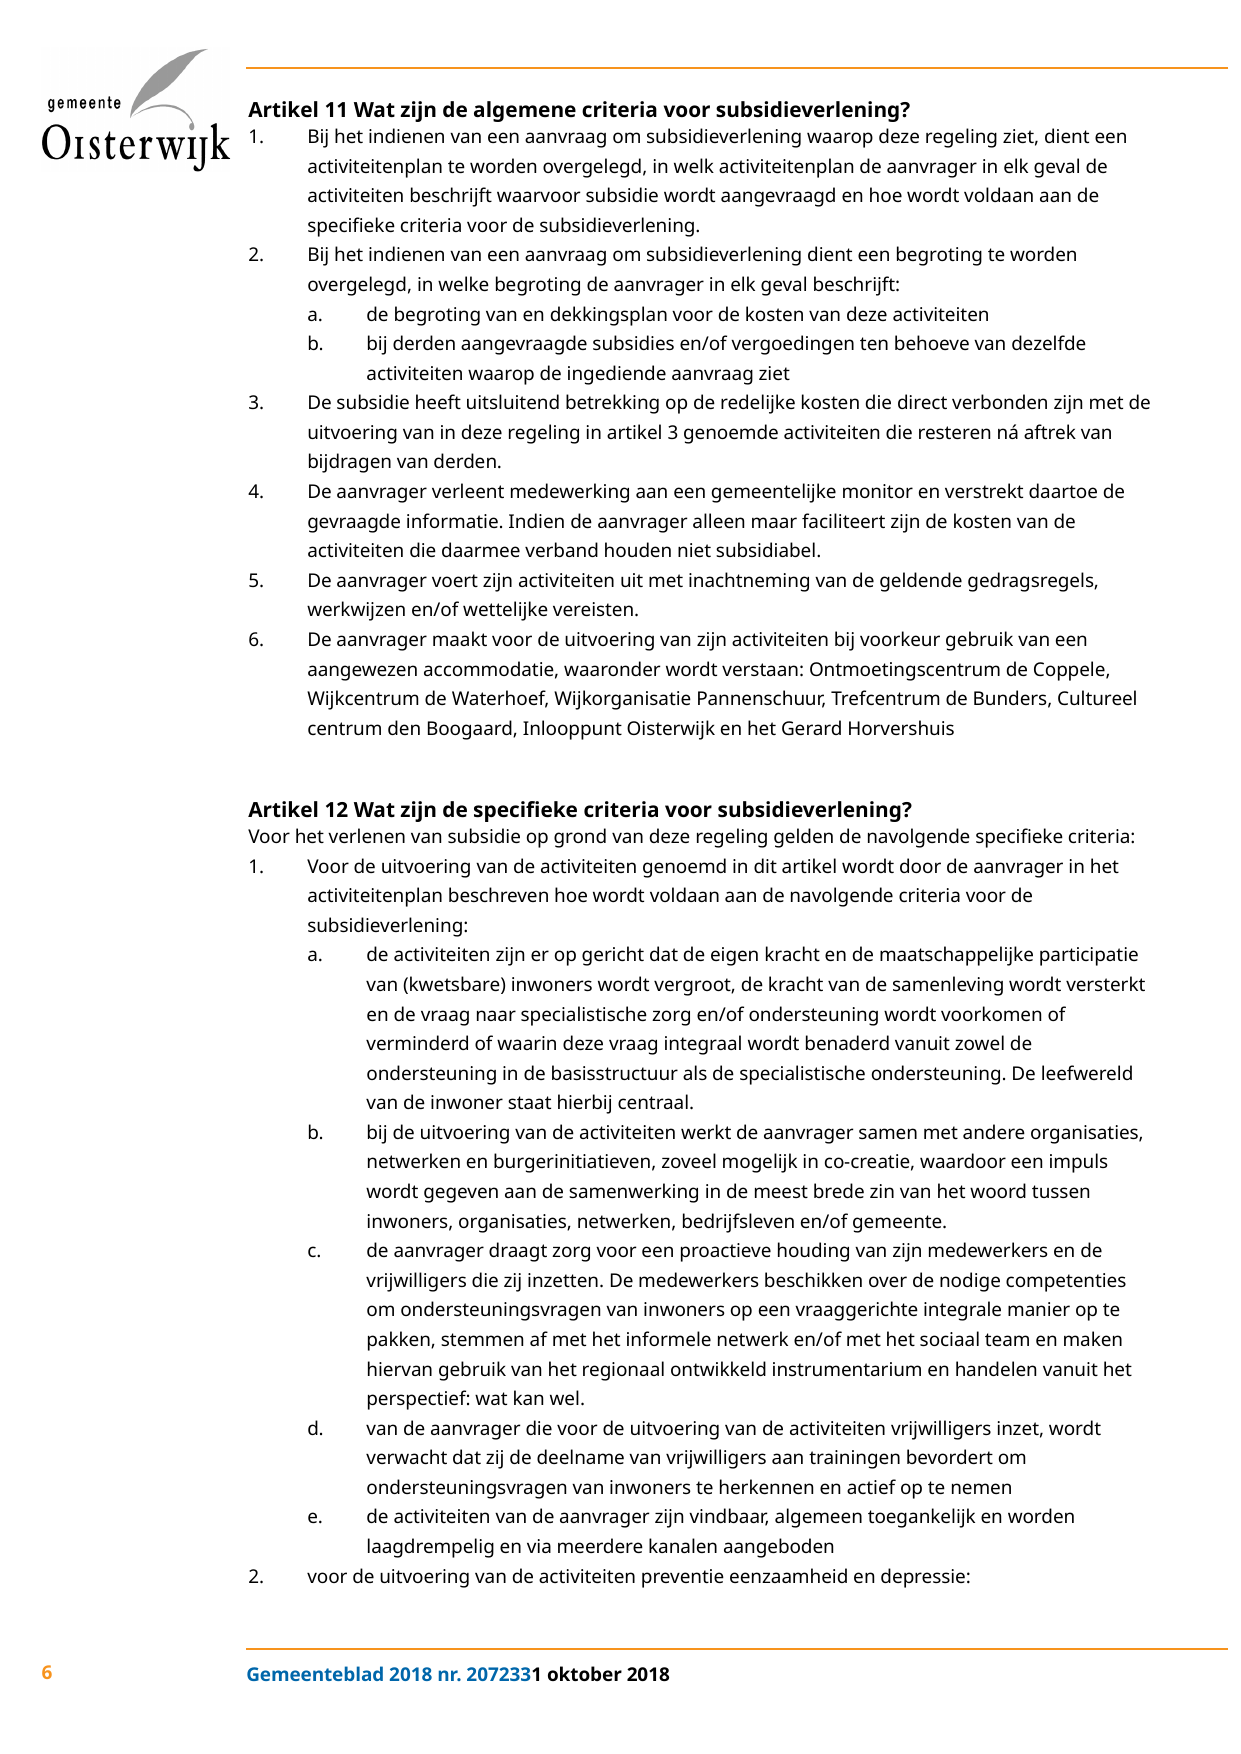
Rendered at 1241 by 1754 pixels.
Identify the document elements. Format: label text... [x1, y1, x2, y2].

list De aanvrager maakt voor de uitvoering van zijn activiteiten bij voorkeur gebruik van een aangewezen accommodatie, waaronder wordt verstaan: Ontmoetingscentrum de Coppele, Wijkcentrum de Waterhoef, Wijkorganisatie Pannenschuur, Trefcentrum de Bunders, Cultureel centrum den Boogaard, Inlooppunt Oisterwijk en het Gerard Horvershuis [248, 626, 1152, 741]
list Voor de uitvoering van de activiteiten genoemd in dit artikel wordt door de aanvrager in het activiteitenplan beschreven hoe wordt voldaan aan de navolgende criteria voor de subsidieverlening: [248, 853, 1152, 938]
list van de aanvrager die voor de uitvoering van de activiteiten vrijwilligers inzet, wordt verwacht dat zij de deelname van vrijwilligers aan trainingen bevordert om ondersteuningsvragen van inwoners te herkennen en actief op te nemen [307, 1415, 1152, 1500]
list De aanvrager verleent medewerking aan een gemeentelijke monitor en verstrekt daartoe de gevraagde informatie. Indien de aanvrager alleen maar faciliteert zijn de kosten van de activiteiten die daarmee verband houden niet subsidiabel. [248, 478, 1152, 563]
list bij derden aangevraagde subsidies en/of vergoedingen ten behoeve van dezelfde activiteiten waarop de ingediende aanvraag ziet [307, 330, 1152, 386]
list de begroting van en dekkingsplan voor de kosten van deze activiteiten [307, 301, 1152, 326]
list De subsidie heeft uitsluitend betrekking op de redelijke kosten die direct verbonden zijn met de uitvoering van in deze regeling in artikel 3 genoemde activiteiten die resteren ná aftrek van bijdragen van derden. [248, 389, 1152, 474]
list bij de uitvoering van de activiteiten werkt de aanvrager samen met andere organisaties, netwerken en burgerinitiatieven, zoveel mogelijk in co-creatie, waardoor een impuls wordt gegeven aan de samenwerking in de meest brede zin van het woord tussen inwoners, organisaties, netwerken, bedrijfsleven en/of gemeente. [307, 1119, 1152, 1234]
text Artikel 11 Wat zijn de algemene criteria voor subsidieverlening? [248, 95, 1152, 123]
list de aanvrager draagt zorg voor een proactieve houding van zijn medewerkers en de vrijwilligers die zij inzetten. De medewerkers beschikken over de nodige competenties om ondersteuningsvragen van inwoners op een vraaggerichte integrale manier op te pakken, stemmen af met het informele netwerk en/of met het sociaal team en maken hiervan gebruik van het regionaal ontwikkeld instrumentarium en handelen vanuit het perspectief: wat kan wel. [307, 1237, 1152, 1411]
list voor de uitvoering van de activiteiten preventie eenzaamheid en depressie: [248, 1563, 1152, 1589]
text Artikel 12 Wat zijn de specifieke criteria voor subsidieverlening? [248, 795, 1152, 823]
picture [41, 47, 231, 172]
list Bij het indienen van een aanvraag om subsidieverlening waarop deze regeling ziet, dient een activiteitenplan te worden overgelegd, in welk activiteitenplan de aanvrager in elk geval de activiteiten beschrijft waarvoor subsidie wordt aangevraagd en hoe wordt voldaan aan de specifieke criteria voor de subsidieverlening. [248, 123, 1152, 238]
list de activiteiten van de aanvrager zijn vindbaar, algemeen toegankelijk en worden laagdrempelig en via meerdere kanalen aangeboden [307, 1504, 1152, 1559]
list De aanvrager voert zijn activiteiten uit met inachtneming van de geldende gedragsregels, werkwijzen en/of wettelijke vereisten. [248, 567, 1152, 622]
list Bij het indienen van een aanvraag om subsidieverlening dient een begroting te worden overgelegd, in welke begroting de aanvrager in elk geval beschrijft: [248, 242, 1152, 297]
list de activiteiten zijn er op gericht dat de eigen kracht en de maatschappelijke participatie van (kwetsbare) inwoners wordt vergroot, de kracht van de samenleving wordt versterkt en de vraag naar specialistische zorg en/of ondersteuning wordt voorkomen of verminderd of waarin deze vraag integraal wordt benaderd vanuit zowel de ondersteuning in de basisstructuur als de specialistische ondersteuning. De leefwereld van de inwoner staat hierbij centraal. [307, 942, 1152, 1115]
text Voor het verlenen van subsidie op grond van deze regeling gelden de navolgende specifieke criteria: [248, 823, 1152, 849]
